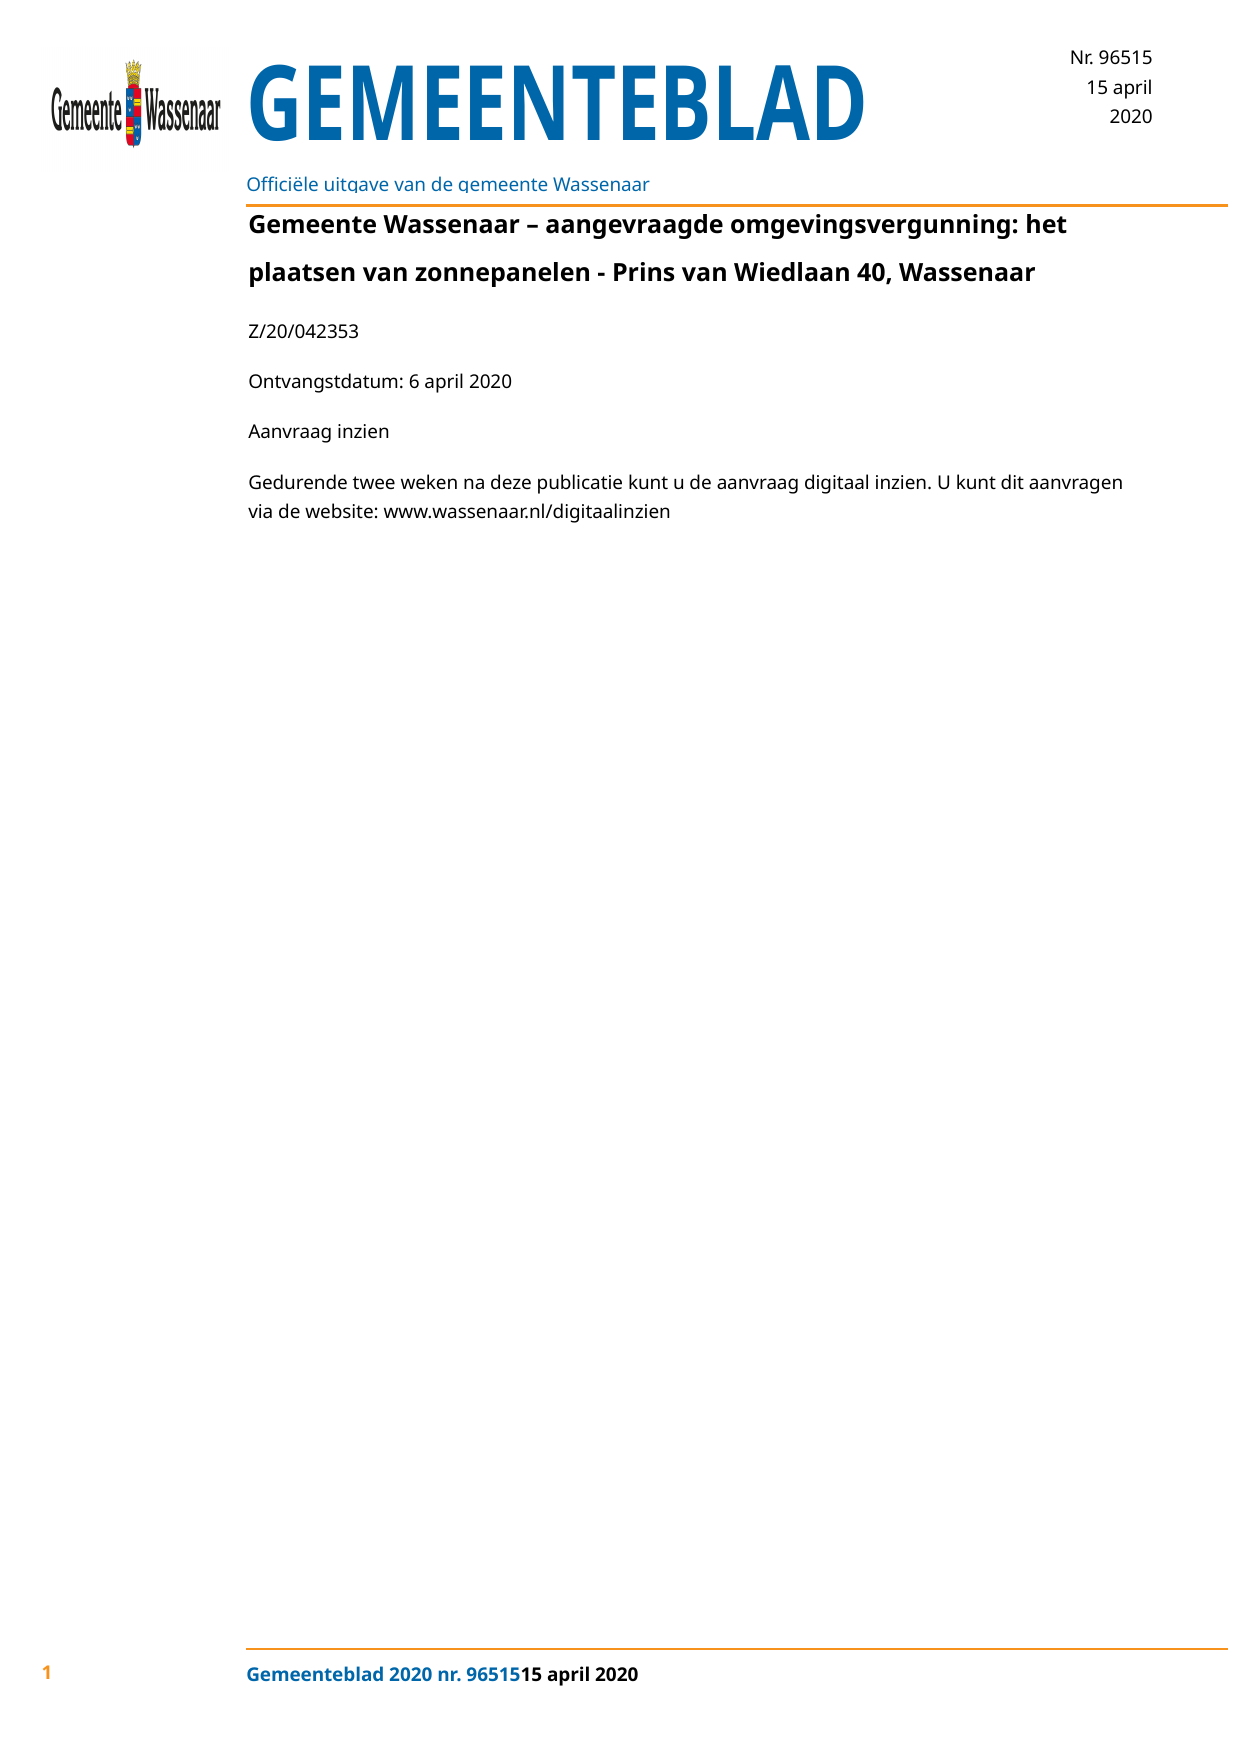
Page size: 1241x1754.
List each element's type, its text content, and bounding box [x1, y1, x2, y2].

text Aanvraag inzien [248, 419, 1152, 444]
text Gedurende twee weken na deze publicatie kunt u de aanvraag digitaal inzien. U kunt dit aanvragen via de website: www.wassenaar.nl/digitaalinzien [248, 469, 1152, 524]
text Z/20/042353 [248, 318, 1152, 344]
text Gemeente Wassenaar – aangevraagde omgevingsvergunning: het plaatsen van zonnepanelen - Prins van Wiedlaan 40, Wassenaar [248, 207, 1152, 288]
text Ontvangstdatum: 6 april 2020 [248, 368, 1152, 394]
picture [41, 47, 231, 172]
